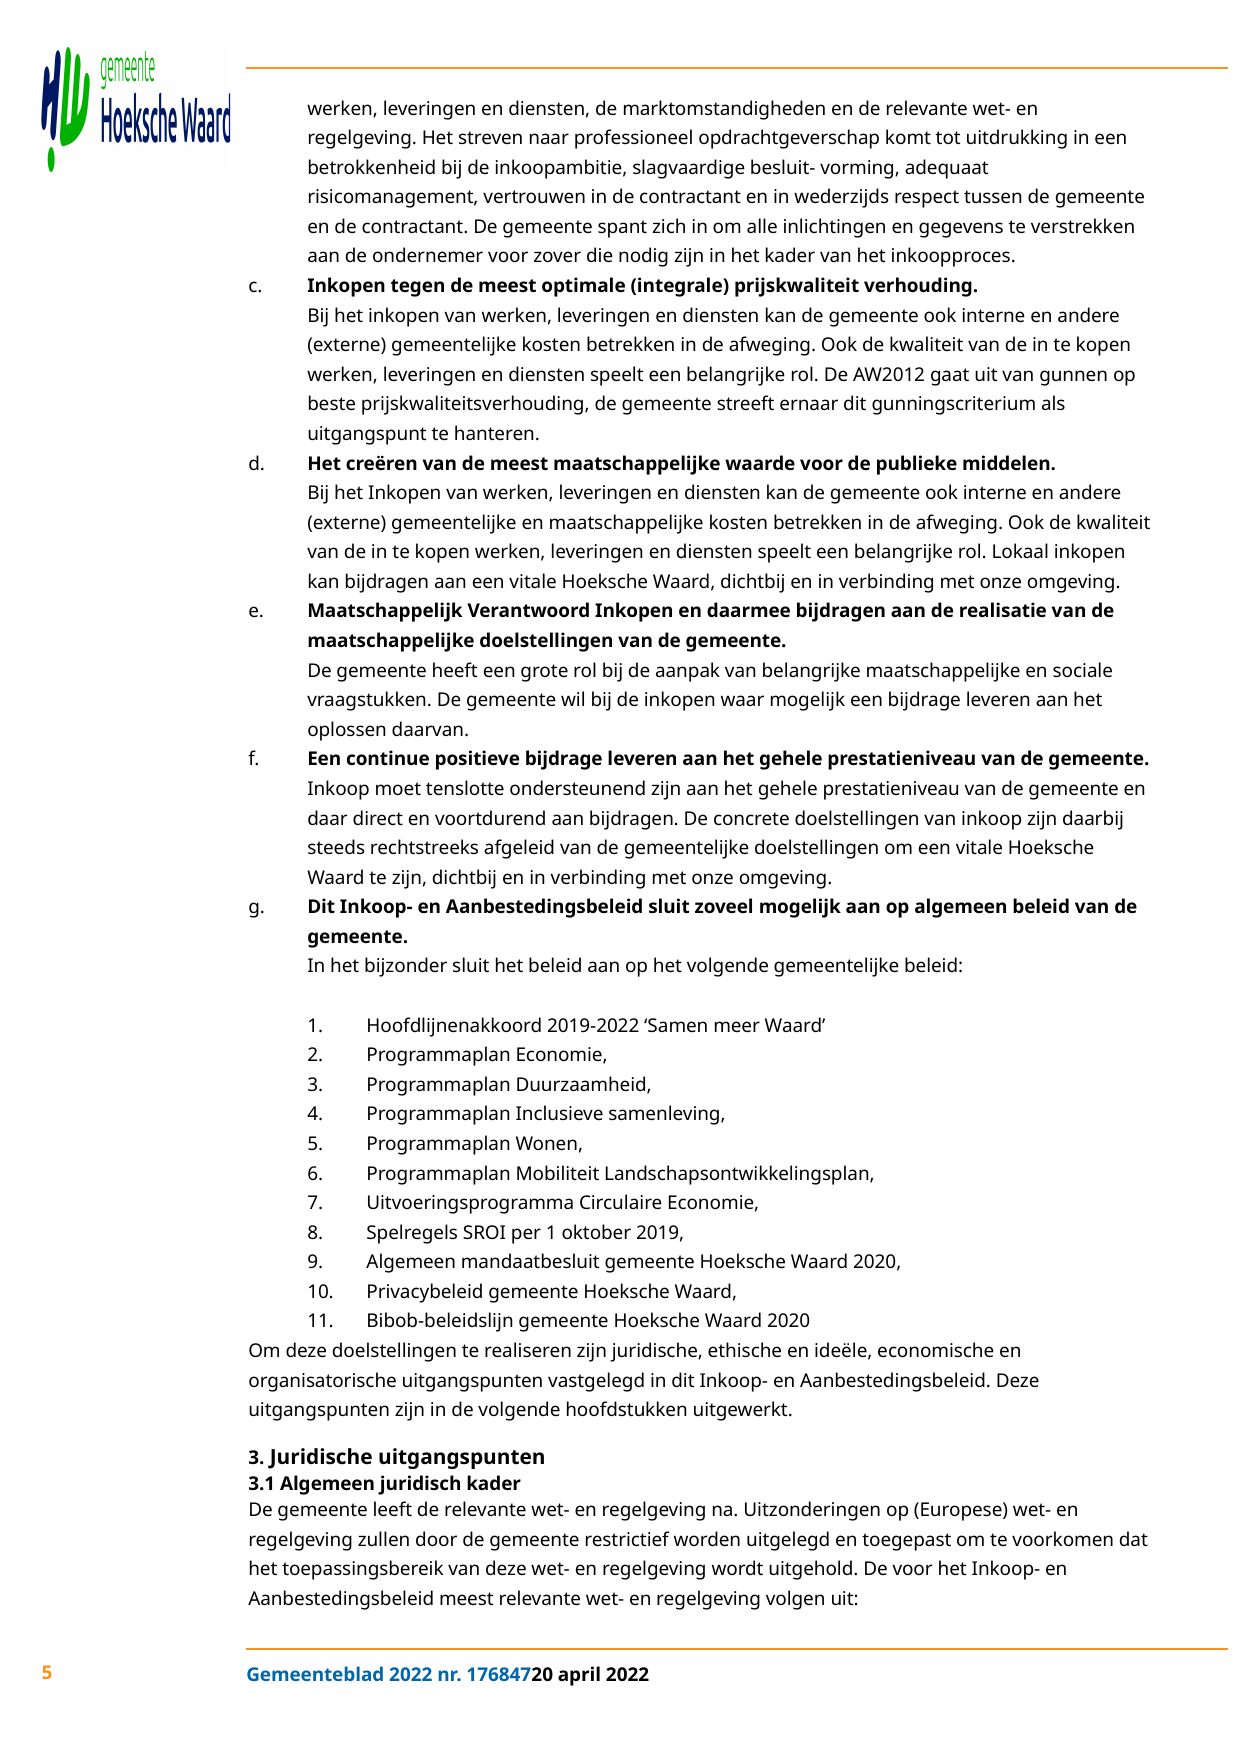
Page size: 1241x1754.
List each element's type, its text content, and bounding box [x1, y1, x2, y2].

list Programmaplan Inclusieve samenleving, [307, 1101, 1152, 1126]
list Programmaplan Wonen, [307, 1130, 1152, 1156]
list werken, leveringen en diensten, de marktomstandigheden en de relevante wet- en regelgeving. Het streven naar professioneel opdrachtgeverschap komt tot uitdrukking in een betrokkenheid bij de inkoopambitie, slagvaardige besluit- vorming, adequaat risicomanagement, vertrouwen in de contractant en in wederzijds respect tussen de gemeente en de contractant. De gemeente spant zich in om alle inlichtingen en gegevens te verstrekken aan de ondernemer voor zover die nodig zijn in het kader van het inkoopproces. [248, 95, 1152, 268]
list Inkoop moet tenslotte ondersteunend zijn aan het gehele prestatieniveau van de gemeente en daar direct en voortdurend aan bijdragen. De concrete doelstellingen van inkoop zijn daarbij steeds rechtstreeks afgeleid van de gemeentelijke doelstellingen om een vitale Hoeksche Waard te zijn, dichtbij en in verbinding met onze omgeving. [248, 775, 1152, 890]
list Dit Inkoop- en Aanbestedingsbeleid sluit zoveel mogelijk aan op algemeen beleid van de gemeente. [248, 893, 1152, 949]
list Bij het inkopen van werken, leveringen en diensten kan de gemeente ook interne en andere (externe) gemeentelijke kosten betrekken in de afweging. Ook de kwaliteit van de in te kopen werken, leveringen en diensten speelt een belangrijke rol. De AW2012 gaat uit van gunnen op beste prijskwaliteitsverhouding, de gemeente streeft ernaar dit gunningscriterium als uitgangspunt te hanteren. [248, 302, 1152, 446]
list Programmaplan Economie, [307, 1041, 1152, 1067]
picture [41, 47, 231, 172]
text 3. Juridische uitgangspunten [248, 1442, 1152, 1471]
list Maatschappelijk Verantwoord Inkopen en daarmee bijdragen aan de realisatie van de maatschappelijke doelstellingen van de gemeente. [248, 598, 1152, 653]
list Een continue positieve bijdrage leveren aan het gehele prestatieniveau van de gemeente. [248, 746, 1152, 771]
list In het bijzonder sluit het beleid aan op het volgende gemeentelijke beleid: [248, 953, 1152, 978]
list Bibob-beleidslijn gemeente Hoeksche Waard 2020 [307, 1308, 1152, 1333]
list Algemeen mandaatbesluit gemeente Hoeksche Waard 2020, [307, 1248, 1152, 1274]
list Bij het Inkopen van werken, leveringen en diensten kan de gemeente ook interne en andere (externe) gemeentelijke en maatschappelijke kosten betrekken in de afweging. Ook de kwaliteit van de in te kopen werken, leveringen en diensten speelt een belangrijke rol. Lokaal inkopen kan bijdragen aan een vitale Hoeksche Waard, dichtbij en in verbinding met onze omgeving. [248, 479, 1152, 594]
list Programmaplan Mobiliteit Landschapsontwikkelingsplan, [307, 1160, 1152, 1186]
list Inkopen tegen de meest optimale (integrale) prijskwaliteit verhouding. [248, 272, 1152, 298]
list Programmaplan Duurzaamheid, [307, 1071, 1152, 1097]
list De gemeente heeft een grote rol bij de aanpak van belangrijke maatschappelijke en sociale vraagstukken. De gemeente wil bij de inkopen waar mogelijk een bijdrage leveren aan het oplossen daarvan. [248, 657, 1152, 742]
list Het creëren van de meest maatschappelijke waarde voor de publieke middelen. [248, 450, 1152, 476]
list Hoofdlijnenakkoord 2019-2022 ‘Samen meer Waard’ [307, 1012, 1152, 1038]
text Om deze doelstellingen te realiseren zijn juridische, ethische en ideële, economische en organisatorische uitgangspunten vastgelegd in dit Inkoop- en Aanbestedingsbeleid. Deze uitgangspunten zijn in de volgende hoofdstukken uitgewerkt. [248, 1337, 1152, 1422]
list Uitvoeringsprogramma Circulaire Economie, [307, 1189, 1152, 1215]
list Spelregels SROI per 1 oktober 2019, [307, 1219, 1152, 1245]
list Privacybeleid gemeente Hoeksche Waard, [307, 1278, 1152, 1304]
text 3.1 Algemeen juridisch kader [248, 1471, 1152, 1496]
text De gemeente leeft de relevante wet- en regelgeving na. Uitzonderingen op (Europese) wet- en regelgeving zullen door de gemeente restrictief worden uitgelegd en toegepast om te voorkomen dat het toepassingsbereik van deze wet- en regelgeving wordt uitgehold. De voor het Inkoop- en Aanbestedingsbeleid meest relevante wet- en regelgeving volgen uit: [248, 1496, 1152, 1611]
